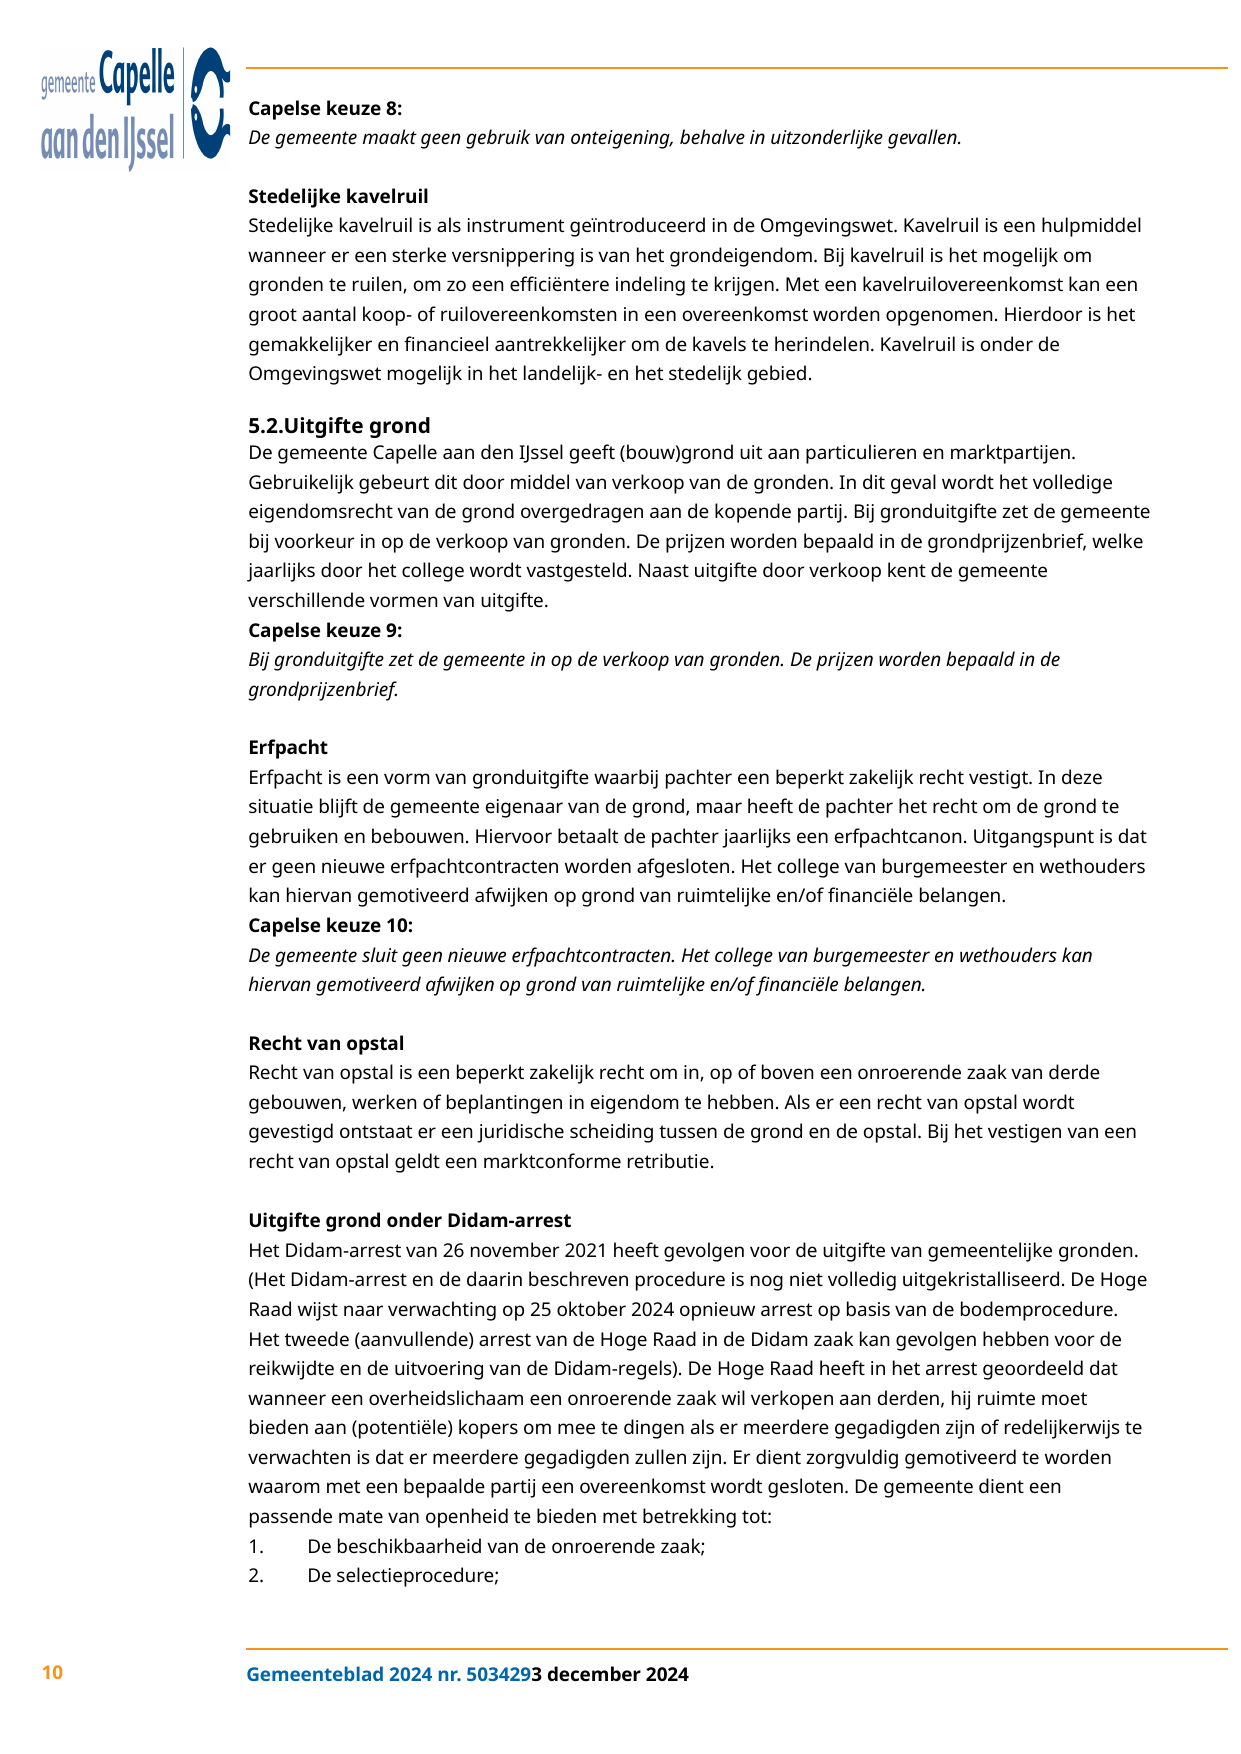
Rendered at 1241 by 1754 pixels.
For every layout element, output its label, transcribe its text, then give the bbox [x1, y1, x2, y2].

text Erfpacht is een vorm van gronduitgifte waarbij pachter een beperkt zakelijk recht vestigt. In deze situatie blijft de gemeente eigenaar van de grond, maar heeft de pachter het recht om de grond te gebruiken en bebouwen. Hiervoor betaalt de pachter jaarlijks een erfpachtcanon. Uitgangspunt is dat er geen nieuwe erfpachtcontracten worden afgesloten. Het college van burgemeester en wethouders kan hiervan gemotiveerd afwijken op grond van ruimtelijke en/of financiële belangen. [248, 764, 1152, 908]
list De beschikbaarheid van de onroerende zaak; [248, 1533, 1152, 1558]
picture [41, 47, 231, 172]
table_header Capelse keuze 10: De gemeente sluit geen nieuwe erfpachtcontracten. Het college van burgemeester en wethouders kan hiervan gemotiveerd afwijken op grond van ruimtelijke en/of financiële belangen. [248, 912, 1152, 997]
text Stedelijke kavelruil [248, 183, 1152, 209]
text Recht van opstal is een beperkt zakelijk recht om in, op of boven een onroerende zaak van derde gebouwen, werken of beplantingen in eigendom te hebben. Als er een recht van opstal wordt gevestigd ontstaat er een juridische scheiding tussen de grond en de opstal. Bij het vestigen van een recht van opstal geldt een marktconforme retributie. [248, 1059, 1152, 1174]
text Recht van opstal [248, 1030, 1152, 1056]
text Het Didam-arrest van 26 november 2021 heeft gevolgen voor de uitgifte van gemeentelijke gronden. (Het Didam-arrest en de daarin beschreven procedure is nog niet volledig uitgekristalliseerd. De Hoge Raad wijst naar verwachting op 25 oktober 2024 opnieuw arrest op basis van de bodemprocedure. Het tweede (aanvullende) arrest van de Hoge Raad in de Didam zaak kan gevolgen hebben voor de reikwijdte en de uitvoering van de Didam-regels). De Hoge Raad heeft in het arrest geoordeeld dat wanneer een overheidslichaam een onroerende zaak wil verkopen aan derden, hij ruimte moet bieden aan (potentiële) kopers om mee te dingen als er meerdere gegadigden zijn of redelijkerwijs te verwachten is dat er meerdere gegadigden zullen zijn. Er dient zorgvuldig gemotiveerd te worden waarom met een bepaalde partij een overeenkomst wordt gesloten. De gemeente dient een passende mate van openheid te bieden met betrekking tot: [248, 1237, 1152, 1529]
text Uitgifte grond onder Didam-arrest [248, 1207, 1152, 1233]
table_header Capelse keuze 8: De gemeente maakt geen gebruik van onteigening, behalve in uitzonderlijke gevallen. [248, 95, 1152, 150]
text 5.2.Uitgifte grond [248, 411, 1152, 439]
text Erfpacht [248, 734, 1152, 760]
text De gemeente Capelle aan den IJssel geeft (bouw)grond uit aan particulieren en marktpartijen. Gebruikelijk gebeurt dit door middel van verkoop van de gronden. In dit geval wordt het volledige eigendomsrecht van de grond overgedragen aan de kopende partij. Bij gronduitgifte zet de gemeente bij voorkeur in op de verkoop van gronden. De prijzen worden bepaald in de grondprijzenbrief, welke jaarlijks door het college wordt vastgesteld. Naast uitgifte door verkoop kent de gemeente verschillende vormen van uitgifte. [248, 439, 1152, 613]
table_header Capelse keuze 9: Bij gronduitgifte zet de gemeente in op de verkoop van gronden. De prijzen worden bepaald in de grondprijzenbrief. [248, 617, 1152, 702]
text Stedelijke kavelruil is als instrument geïntroduceerd in de Omgevingswet. Kavelruil is een hulpmiddel wanneer er een sterke versnippering is van het grondeigendom. Bij kavelruil is het mogelijk om gronden te ruilen, om zo een efficiëntere indeling te krijgen. Met een kavelruilovereenkomst kan een groot aantal koop- of ruilovereenkomsten in een overeenkomst worden opgenomen. Hierdoor is het gemakkelijker en financieel aantrekkelijker om de kavels te herindelen. Kavelruil is onder de Omgevingswet mogelijk in het landelijk- en het stedelijk gebied. [248, 212, 1152, 386]
list De selectieprocedure; [248, 1562, 1152, 1588]
